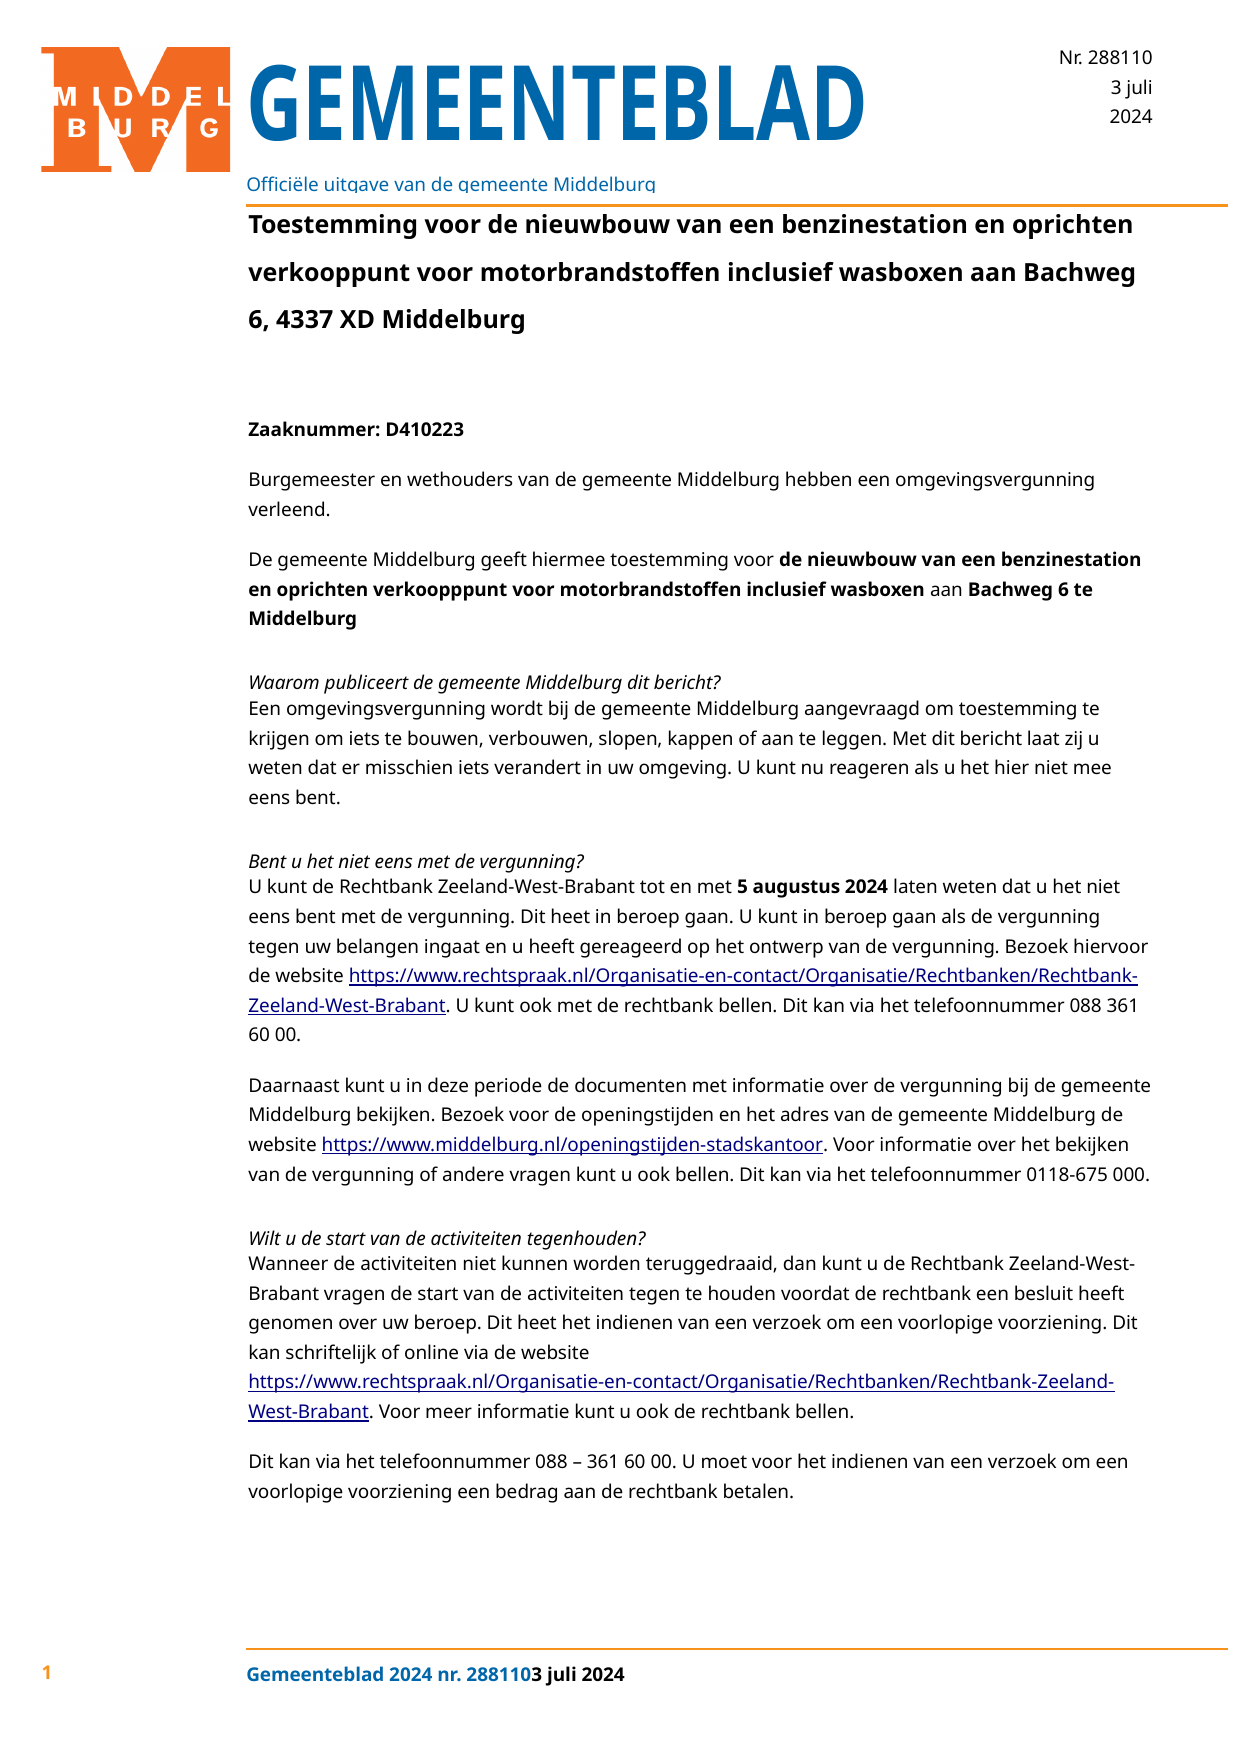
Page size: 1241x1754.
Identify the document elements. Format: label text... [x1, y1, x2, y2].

text Waarom publiceert de gemeente Middelburg dit bericht? [248, 669, 1152, 695]
text Daarnaast kunt u in deze periode de documenten met informatie over de vergunning bij de gemeente Middelburg bekijken. Bezoek voor de openingstijden en het adres van de gemeente Middelburg de website https://www.middelburg.nl/openingstijden-stadskantoor. Voor informatie over het bekijken van de vergunning of andere vragen kunt u ook bellen. Dit kan via het telefoonnummer 0118-675 000. [248, 1072, 1152, 1186]
text Bent u het niet eens met de vergunning? [248, 848, 1152, 874]
text Wanneer de activiteiten niet kunnen worden teruggedraaid, dan kunt u de Rechtbank Zeeland-West-Brabant vragen de start van de activiteiten tegen te houden voordat de rechtbank een besluit heeft genomen over uw beroep. Dit heet het indienen van een verzoek om een voorlopige voorziening. Dit kan schriftelijk of online via de website https://www.rechtspraak.nl/Organisatie-en-contact/Organisatie/Rechtbanken/Rechtbank-Zeeland-West-Brabant. Voor meer informatie kunt u ook de rechtbank bellen. [248, 1250, 1152, 1424]
text Toestemming voor de nieuwbouw van een benzinestation en oprichten verkooppunt voor motorbrandstoffen inclusief wasboxen aan Bachweg 6, 4337 XD Middelburg [248, 207, 1152, 336]
text Burgemeester en wethouders van de gemeente Middelburg hebben een omgevingsvergunning verleend. [248, 466, 1152, 522]
text U kunt de Rechtbank Zeeland-West-Brabant tot en met 5 augustus 2024 laten weten dat u het niet eens bent met de vergunning. Dit heet in beroep gaan. U kunt in beroep gaan als de vergunning tegen uw belangen ingaat en u heeft gereageerd op het ontwerp van de vergunning. Bezoek hiervoor de website https://www.rechtspraak.nl/Organisatie-en-contact/Organisatie/Rechtbanken/Rechtbank-Zeeland-West-Brabant. U kunt ook met de rechtbank bellen. Dit kan via het telefoonnummer 088 361 60 00. [248, 874, 1152, 1047]
text Zaaknummer: D410223 [248, 416, 1152, 442]
text Wilt u de start van de activiteiten tegenhouden? [248, 1225, 1152, 1250]
text Een omgevingsvergunning wordt bij de gemeente Middelburg aangevraagd om toestemming te krijgen om iets te bouwen, verbouwen, slopen, kappen of aan te leggen. Met dit bericht laat zij u weten dat er misschien iets verandert in uw omgeving. U kunt nu reageren als u het hier niet mee eens bent. [248, 695, 1152, 810]
picture [41, 47, 231, 172]
text Dit kan via het telefoonnummer 088 – 361 60 00. U moet voor het indienen van een verzoek om een voorlopige voorziening een bedrag aan de rechtbank betalen. [248, 1449, 1152, 1504]
text De gemeente Middelburg geeft hiermee toestemming voor de nieuwbouw van een benzinestation en oprichten verkoopppunt voor motorbrandstoffen inclusief wasboxen aan Bachweg 6 te Middelburg [248, 546, 1152, 631]
